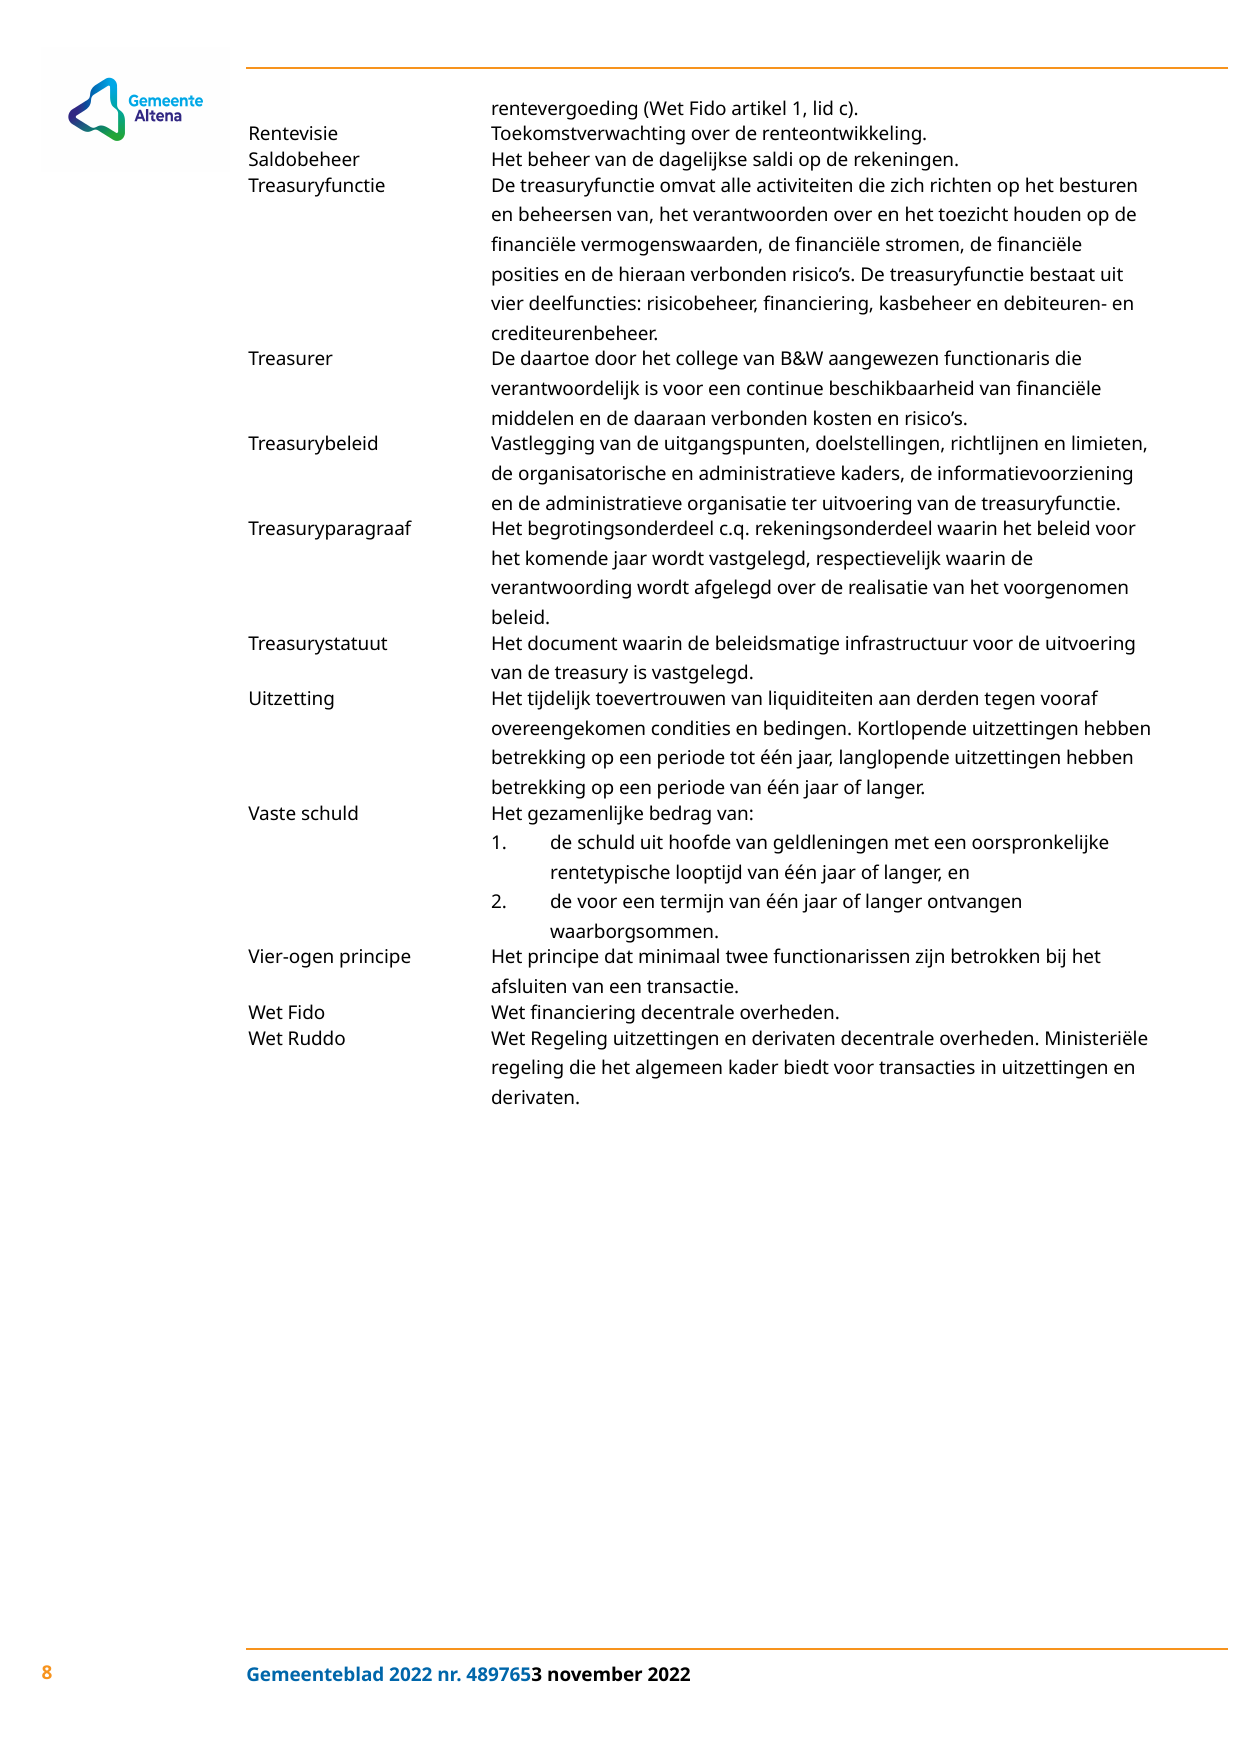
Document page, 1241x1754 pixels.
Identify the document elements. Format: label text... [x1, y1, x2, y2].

table_cell Wet financiering decentrale overheden. [491, 999, 1152, 1025]
table_cell Treasurybeleid [248, 431, 491, 515]
table_cell Het document waarin de beleidsmatige infrastructuur voor de uitvoering van de treasury is vastgelegd. [491, 630, 1152, 685]
picture [41, 47, 231, 172]
table_cell Wet Fido [248, 999, 491, 1025]
table_cell De treasuryfunctie omvat alle activiteiten die zich richten op het besturen en beheersen van, het verantwoorden over en het toezicht houden op de financiële vermogenswaarden, de financiële stromen, de financiële posities en de hieraan verbonden risico’s. De treasuryfunctie bestaat uit vier deelfuncties: risicobeheer, financiering, kasbeheer en debiteuren- en crediteurenbeheer. [491, 172, 1152, 346]
table_cell Het principe dat minimaal twee functionarissen zijn betrokken bij het afsluiten van een transactie. [491, 944, 1152, 999]
table_cell Rentevisie [248, 121, 491, 146]
table_cell De daartoe door het college van B&W aangewezen functionaris die verantwoordelijk is voor een continue beschikbaarheid van financiële middelen en de daaraan verbonden kosten en risico’s. [491, 346, 1152, 431]
table_cell Treasuryfunctie [248, 172, 491, 346]
table_cell Toekomstverwachting over de renteontwikkeling. [491, 121, 1152, 146]
table_cell Het begrotingsonderdeel c.q. rekeningsonderdeel waarin het beleid voor het komende jaar wordt vastgelegd, respectievelijk waarin de verantwoording wordt afgelegd over de realisatie van het voorgenomen beleid. [491, 515, 1152, 630]
table_cell Wet Ruddo [248, 1025, 491, 1110]
table_cell Het beheer van de dagelijkse saldi op de rekeningen. [491, 146, 1152, 172]
table_cell Saldobeheer [248, 146, 491, 172]
table_cell Vastlegging van de uitgangspunten, doelstellingen, richtlijnen en limieten, de organisatorische en administratieve kaders, de informatievoorziening en de administratieve organisatie ter uitvoering van de treasuryfunctie. [491, 431, 1152, 515]
table_cell Vaste schuld [248, 800, 491, 944]
table_cell Treasurer [248, 346, 491, 431]
table_cell [248, 95, 491, 121]
table_cell Treasuryparagraaf [248, 515, 491, 630]
table_cell rentevergoeding (Wet Fido artikel 1, lid c). [491, 95, 1152, 121]
table_cell Het gezamenlijke bedrag van: de schuld uit hoofde van geldleningen met een oorspronkelijke rentetypische looptijd van één jaar of langer, en de voor een termijn van één jaar of langer ontvangen waarborgsommen. [491, 800, 1152, 944]
table_cell Uitzetting [248, 685, 491, 800]
table_cell Vier-ogen principe [248, 944, 491, 999]
table_cell Het tijdelijk toevertrouwen van liquiditeiten aan derden tegen vooraf overeengekomen condities en bedingen. Kortlopende uitzettingen hebben betrekking op een periode tot één jaar, langlopende uitzettingen hebben betrekking op een periode van één jaar of langer. [491, 685, 1152, 800]
table_cell Wet Regeling uitzettingen en derivaten decentrale overheden. Ministeriële regeling die het algemeen kader biedt voor transacties in uitzettingen en derivaten. [491, 1025, 1152, 1110]
table_cell Treasurystatuut [248, 630, 491, 685]
